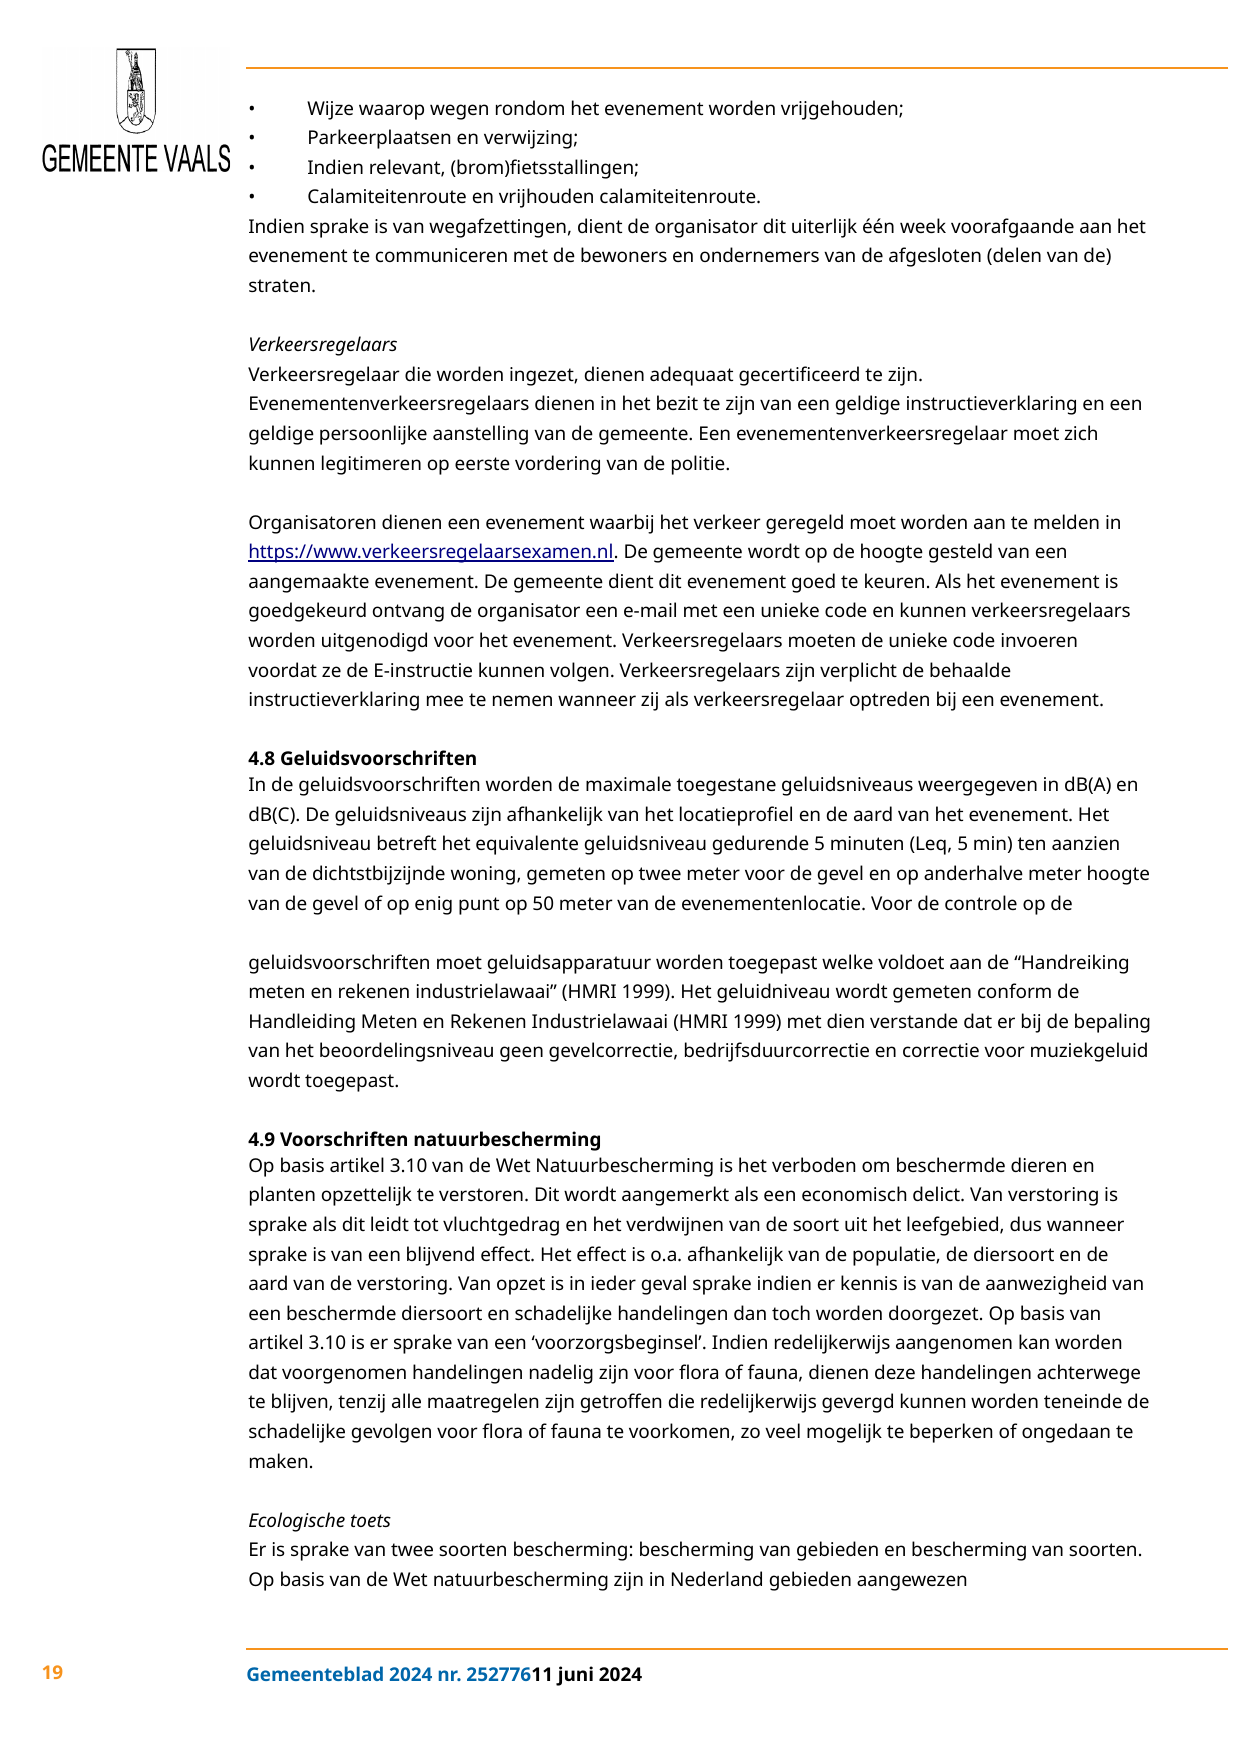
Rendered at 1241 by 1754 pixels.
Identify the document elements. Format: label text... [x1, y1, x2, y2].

text Op basis artikel 3.10 van de Wet Natuurbescherming is het verboden om beschermde dieren en planten opzettelijk te verstoren. Dit wordt aangemerkt als een economisch delict. Van verstoring is sprake als dit leidt tot vluchtgedrag en het verdwijnen van de soort uit het leefgebied, dus wanneer sprake is van een blijvend effect. Het effect is o.a. afhankelijk van de populatie, de diersoort en de aard van de verstoring. Van opzet is in ieder geval sprake indien er kennis is van de aanwezigheid van een beschermde diersoort en schadelijke handelingen dan toch worden doorgezet. Op basis van artikel 3.10 is er sprake van een ‘voorzorgsbeginsel’. Indien redelijkerwijs aangenomen kan worden dat voorgenomen handelingen nadelig zijn voor flora of fauna, dienen deze handelingen achterwege te blijven, tenzij alle maatregelen zijn getroffen die redelijkerwijs gevergd kunnen worden teneinde de schadelijke gevolgen voor flora of fauna te voorkomen, zo veel mogelijk te beperken of ongedaan te maken. [248, 1152, 1152, 1474]
text 4.9 Voorschriften natuurbescherming [248, 1126, 1152, 1152]
text 4.8 Geluidsvoorschriften [248, 746, 1152, 771]
text Er is sprake van twee soorten bescherming: bescherming van gebieden en bescherming van soorten. Op basis van de Wet natuurbescherming zijn in Nederland gebieden aangewezen [248, 1537, 1152, 1592]
picture [41, 47, 231, 172]
text Indien sprake is van wegafzettingen, dient de organisator dit uiterlijk één week voorafgaande aan het evenement te communiceren met de bewoners en ondernemers van de afgesloten (delen van de) straten. [248, 213, 1152, 298]
text Organisatoren dienen een evenement waarbij het verkeer geregeld moet worden aan te melden in https://www.verkeersregelaarsexamen.nl. De gemeente wordt op de hoogte gesteld van een aangemaakte evenement. De gemeente dient dit evenement goed te keuren. Als het evenement is goedgekeurd ontvang de organisator een e-mail met een unieke code en kunnen verkeersregelaars worden uitgenodigd voor het evenement. Verkeersregelaars moeten de unieke code invoeren voordat ze de E-instructie kunnen volgen. Verkeersregelaars zijn verplicht de behaalde instructieverklaring mee te nemen wanneer zij als verkeersregelaar optreden bij een evenement. [248, 509, 1152, 712]
text Verkeersregelaars [248, 331, 1152, 357]
list Wijze waarop wegen rondom het evenement worden vrijgehouden; [248, 95, 1152, 121]
list Parkeerplaatsen en verwijzing; [248, 124, 1152, 150]
text Verkeersregelaar die worden ingezet, dienen adequaat gecertificeerd te zijn. Evenementenverkeersregelaars dienen in het bezit te zijn van een geldige instructieverklaring en een geldige persoonlijke aanstelling van de gemeente. Een evenementenverkeersregelaar moet zich kunnen legitimeren op eerste vordering van de politie. [248, 361, 1152, 476]
list Calamiteitenroute en vrijhouden calamiteitenroute. [248, 183, 1152, 209]
text Ecologische toets [248, 1507, 1152, 1533]
text geluidsvoorschriften moet geluidsapparatuur worden toegepast welke voldoet aan de “Handreiking meten en rekenen industrielawaai” (HMRI 1999). Het geluidniveau wordt gemeten conform de Handleiding Meten en Rekenen Industrielawaai (HMRI 1999) met dien verstande dat er bij de bepaling van het beoordelingsniveau geen gevelcorrectie, bedrijfsduurcorrectie en correctie voor muziekgeluid wordt toegepast. [248, 949, 1152, 1093]
text In de geluidsvoorschriften worden de maximale toegestane geluidsniveaus weergegeven in dB(A) en dB(C). De geluidsniveaus zijn afhankelijk van het locatieprofiel en de aard van het evenement. Het geluidsniveau betreft het equivalente geluidsniveau gedurende 5 minuten (Leq, 5 min) ten aanzien van de dichtstbijzijnde woning, gemeten op twee meter voor de gevel en op anderhalve meter hoogte van de gevel of op enig punt op 50 meter van de evenementenlocatie. Voor de controle op de [248, 771, 1152, 915]
list Indien relevant, (brom)fietsstallingen; [248, 154, 1152, 180]
